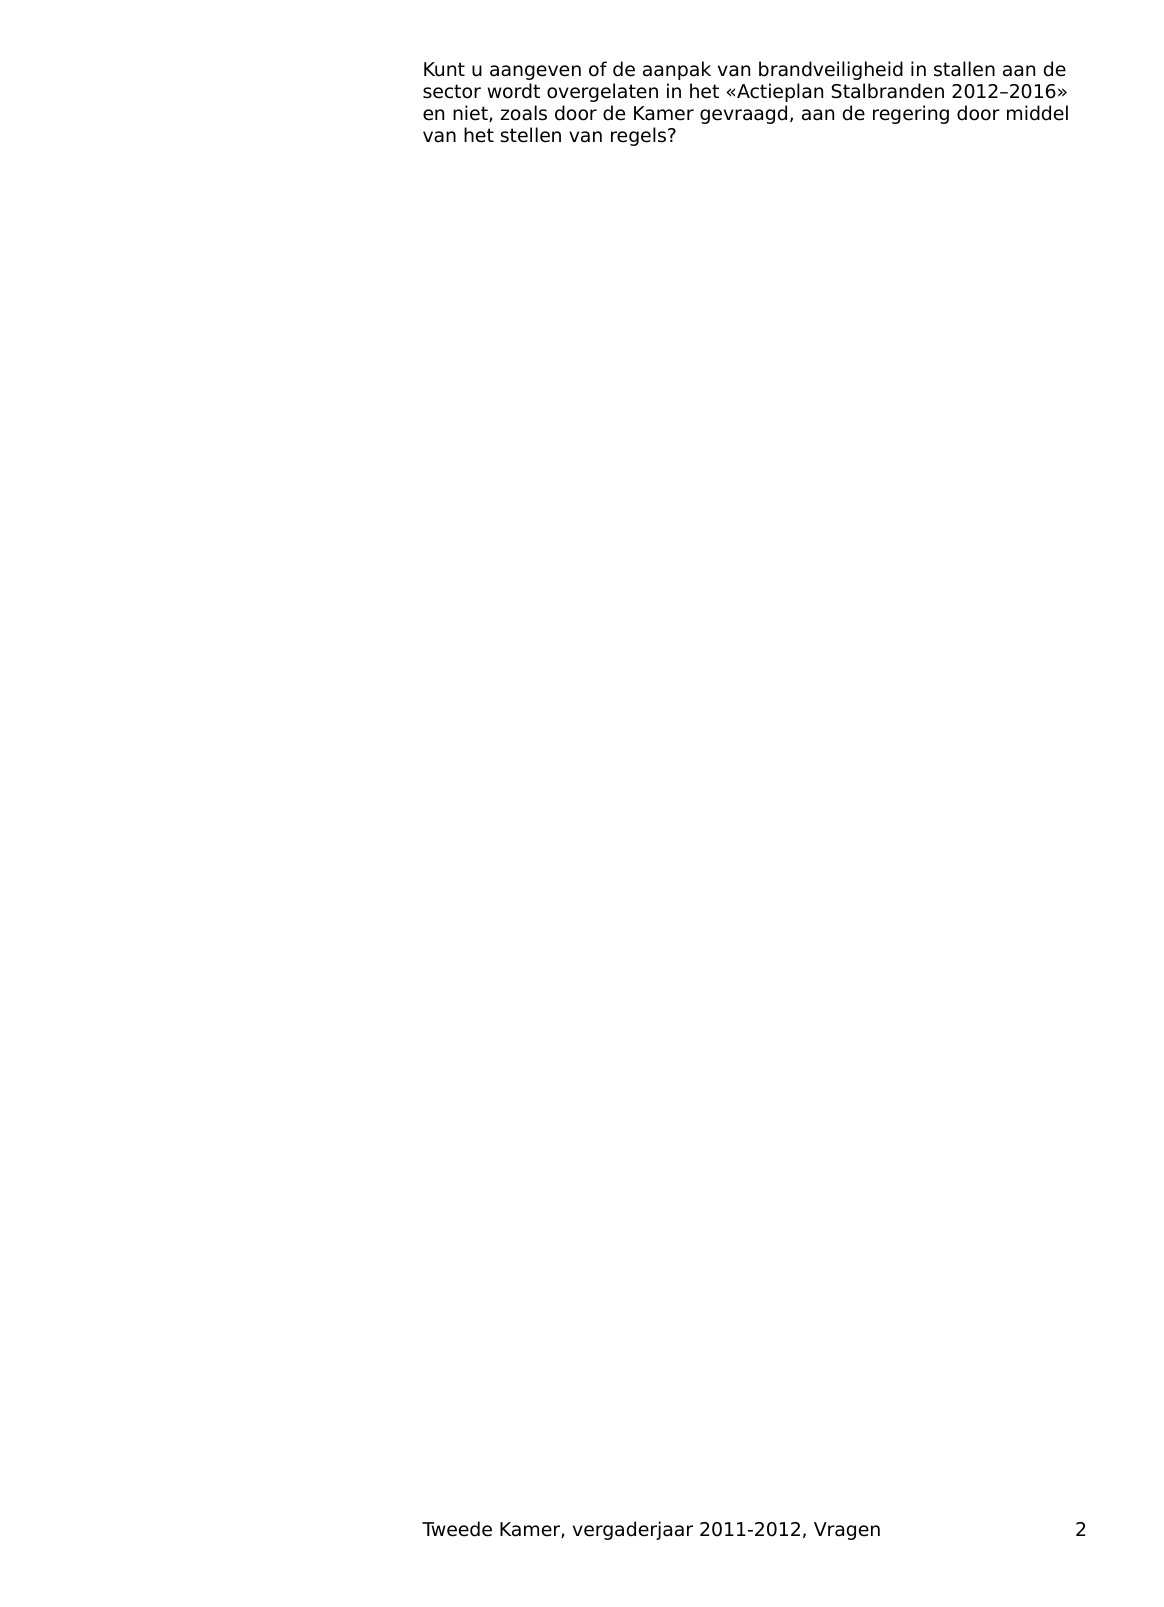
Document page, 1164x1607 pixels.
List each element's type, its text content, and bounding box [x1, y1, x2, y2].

text Kunt u aangeven of de aanpak van brandveiligheid in stallen aan de sector wordt overgelaten in het «Actieplan Stalbranden 2012–2016» en niet, zoals door de Kamer gevraagd, aan de regering door middel van het stellen van regels? [422, 59, 1087, 147]
